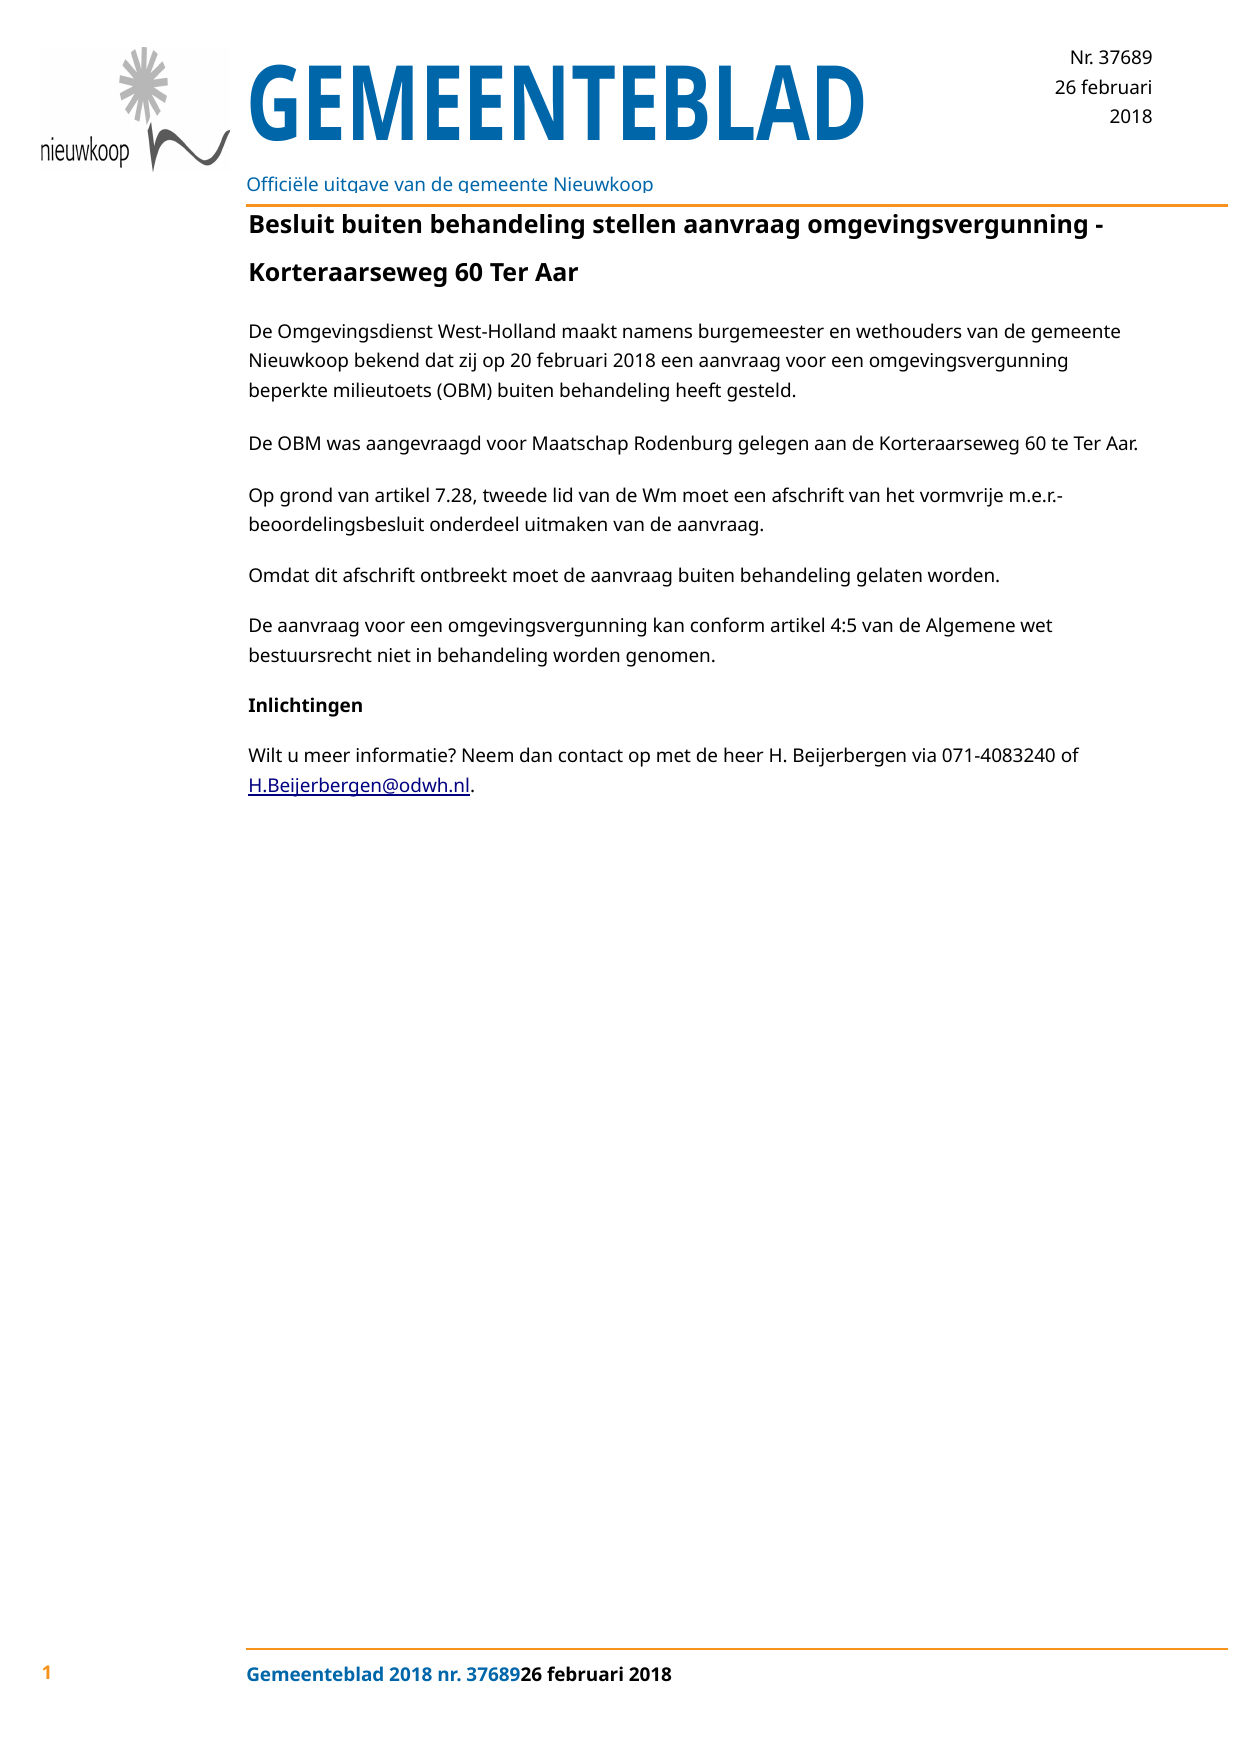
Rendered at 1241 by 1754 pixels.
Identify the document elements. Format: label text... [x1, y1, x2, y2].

text De OBM was aangevraagd voor Maatschap Rodenburg gelegen aan de Korteraarseweg 60 te Ter Aar. [248, 427, 1152, 457]
text Inlichtingen [248, 692, 1152, 718]
text Besluit buiten behandeling stellen aanvraag omgevingsvergunning - Korteraarseweg 60 Ter Aar [248, 207, 1152, 288]
text De Omgevingsdienst West-Holland maakt namens burgemeester en wethouders van de gemeente Nieuwkoop bekend dat zij op 20 februari 2018 een aanvraag voor een omgevingsvergunning beperkte milieutoets (OBM) buiten behandeling heeft gesteld. [248, 318, 1152, 403]
text Omdat dit afschrift ontbreekt moet de aanvraag buiten behandeling gelaten worden. [248, 562, 1152, 588]
text Wilt u meer informatie? Neem dan contact op met de heer H. Beijerbergen via 071-4083240 of H.Beijerbergen@odwh.nl. [248, 743, 1152, 798]
text De aanvraag voor een omgevingsvergunning kan conform artikel 4:5 van de Algemene wet bestuursrecht niet in behandeling worden genomen. [248, 612, 1152, 668]
text Op grond van artikel 7.28, tweede lid van de Wm moet een afschrift van het vormvrije m.e.r.-beoordelingsbesluit onderdeel uitmaken van de aanvraag. [248, 482, 1152, 537]
picture [41, 47, 231, 172]
